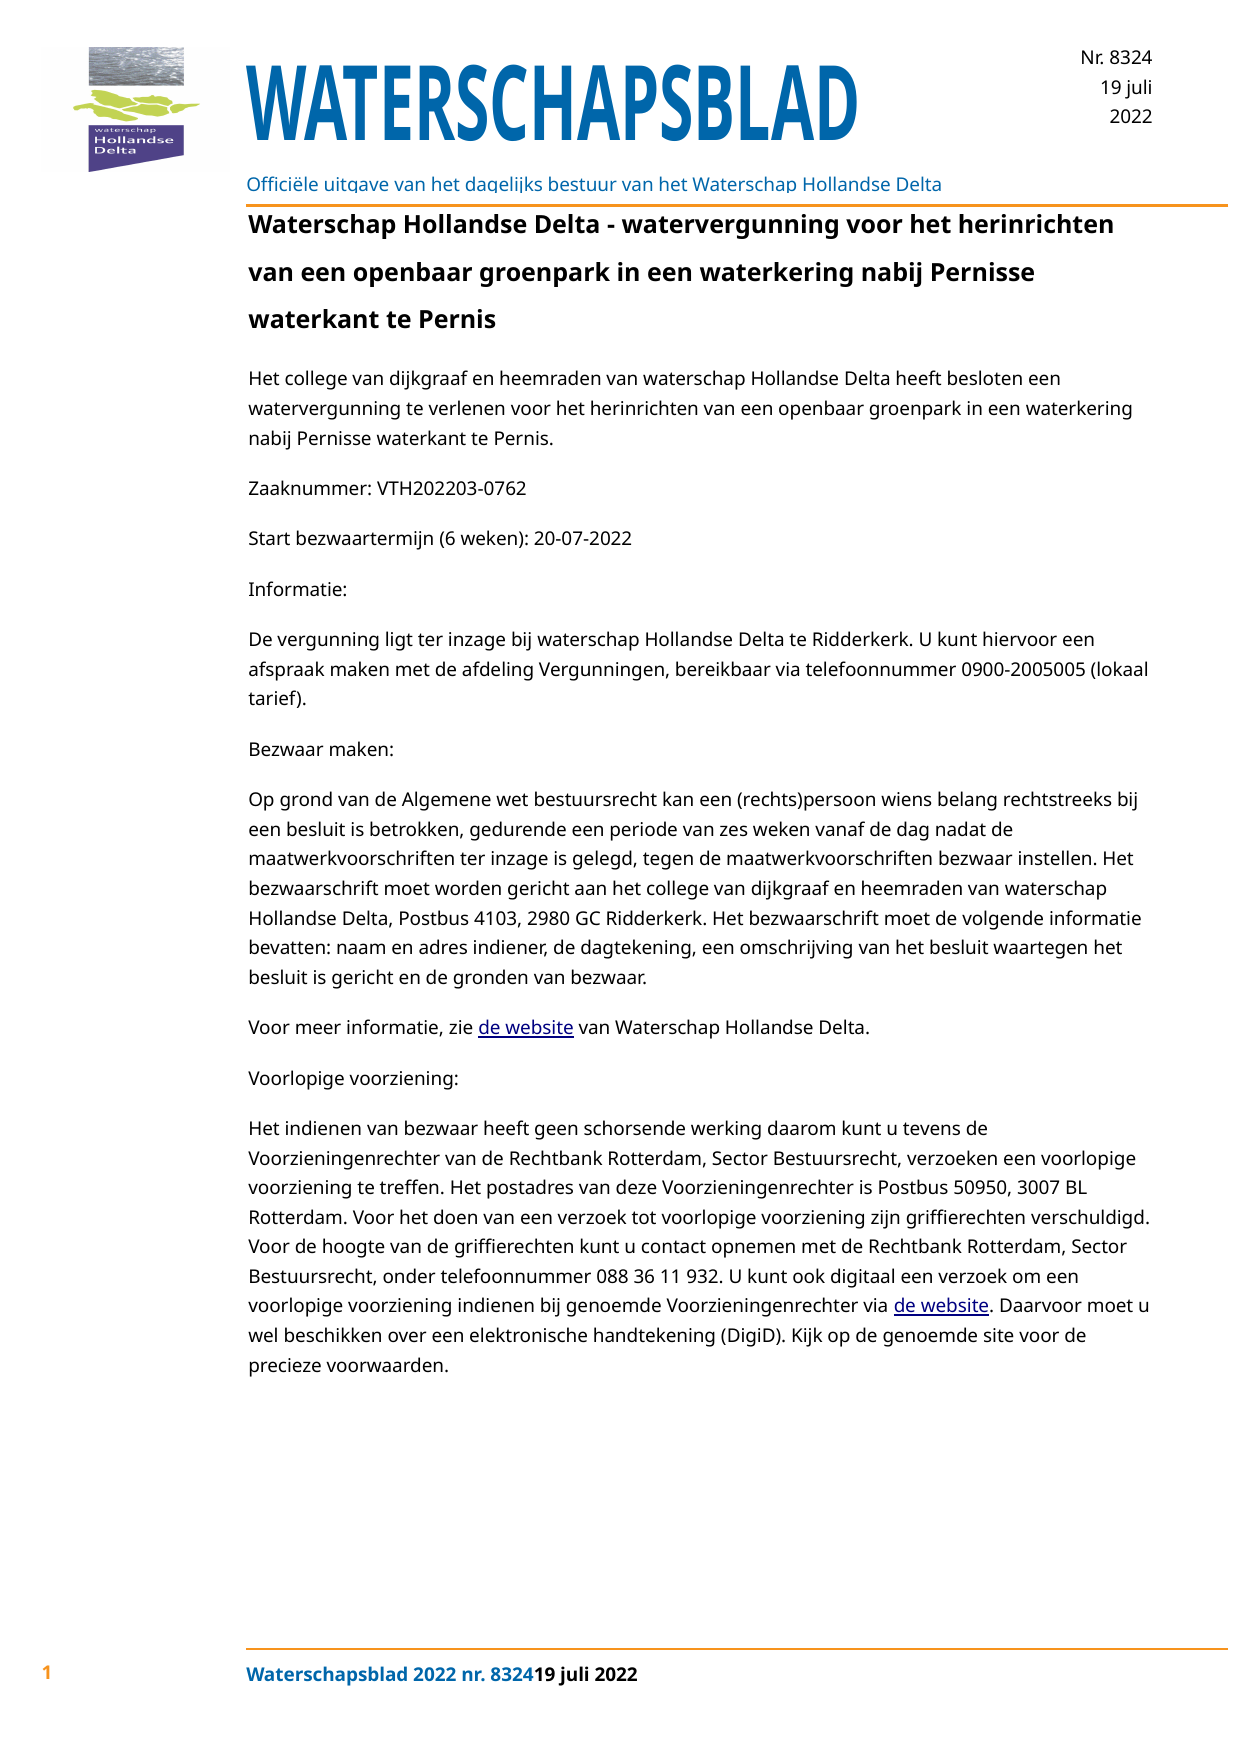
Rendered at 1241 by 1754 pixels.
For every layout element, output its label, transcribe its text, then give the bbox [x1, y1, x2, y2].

text Waterschap Hollandse Delta - watervergunning voor het herinrichten van een openbaar groenpark in een waterkering nabij Pernisse waterkant te Pernis [248, 207, 1152, 336]
text Op grond van de Algemene wet bestuursrecht kan een (rechts)persoon wiens belang rechtstreeks bij een besluit is betrokken, gedurende een periode van zes weken vanaf de dag nadat de maatwerkvoorschriften ter inzage is gelegd, tegen de maatwerkvoorschriften bezwaar instellen. Het bezwaarschrift moet worden gericht aan het college van dijkgraaf en heemraden van waterschap Hollandse Delta, Postbus 4103, 2980 GC Ridderkerk. Het bezwaarschrift moet de volgende informatie bevatten: naam en adres indiener, de dagtekening, een omschrijving van het besluit waartegen het besluit is gericht en de gronden van bezwaar. [248, 786, 1152, 989]
text Voorlopige voorziening: [248, 1065, 1152, 1090]
picture [41, 47, 231, 172]
text Zaaknummer: VTH202203-0762 [248, 475, 1152, 501]
text Het college van dijkgraaf en heemraden van waterschap Hollandse Delta heeft besloten een watervergunning te verlenen voor het herinrichten van een openbaar groenpark in een waterkering nabij Pernisse waterkant te Pernis. [248, 366, 1152, 450]
text De vergunning ligt ter inzage bij waterschap Hollandse Delta te Ridderkerk. U kunt hiervoor een afspraak maken met de afdeling Vergunningen, bereikbaar via telefoonnummer 0900-2005005 (lokaal tarief). [248, 626, 1152, 711]
text Informatie: [248, 576, 1152, 602]
text Bezwaar maken: [248, 736, 1152, 762]
text Het indienen van bezwaar heeft geen schorsende werking daarom kunt u tevens de Voorzieningenrechter van de Rechtbank Rotterdam, Sector Bestuursrecht, verzoeken een voorlopige voorziening te treffen. Het postadres van deze Voorzieningenrechter is Postbus 50950, 3007 BL Rotterdam. Voor het doen van een verzoek tot voorlopige voorziening zijn griffierechten verschuldigd. Voor de hoogte van de griffierechten kunt u contact opnemen met de Rechtbank Rotterdam, Sector Bestuursrecht, onder telefoonnummer 088 36 11 932. U kunt ook digitaal een verzoek om een voorlopige voorziening indienen bij genoemde Voorzieningenrechter via de website. Daarvoor moet u wel beschikken over een elektronische handtekening (DigiD). Kijk op de genoemde site voor de precieze voorwaarden. [248, 1115, 1152, 1377]
text Start bezwaartermijn (6 weken): 20-07-2022 [248, 526, 1152, 551]
text Voor meer informatie, zie de website van Waterschap Hollandse Delta. [248, 1014, 1152, 1040]
